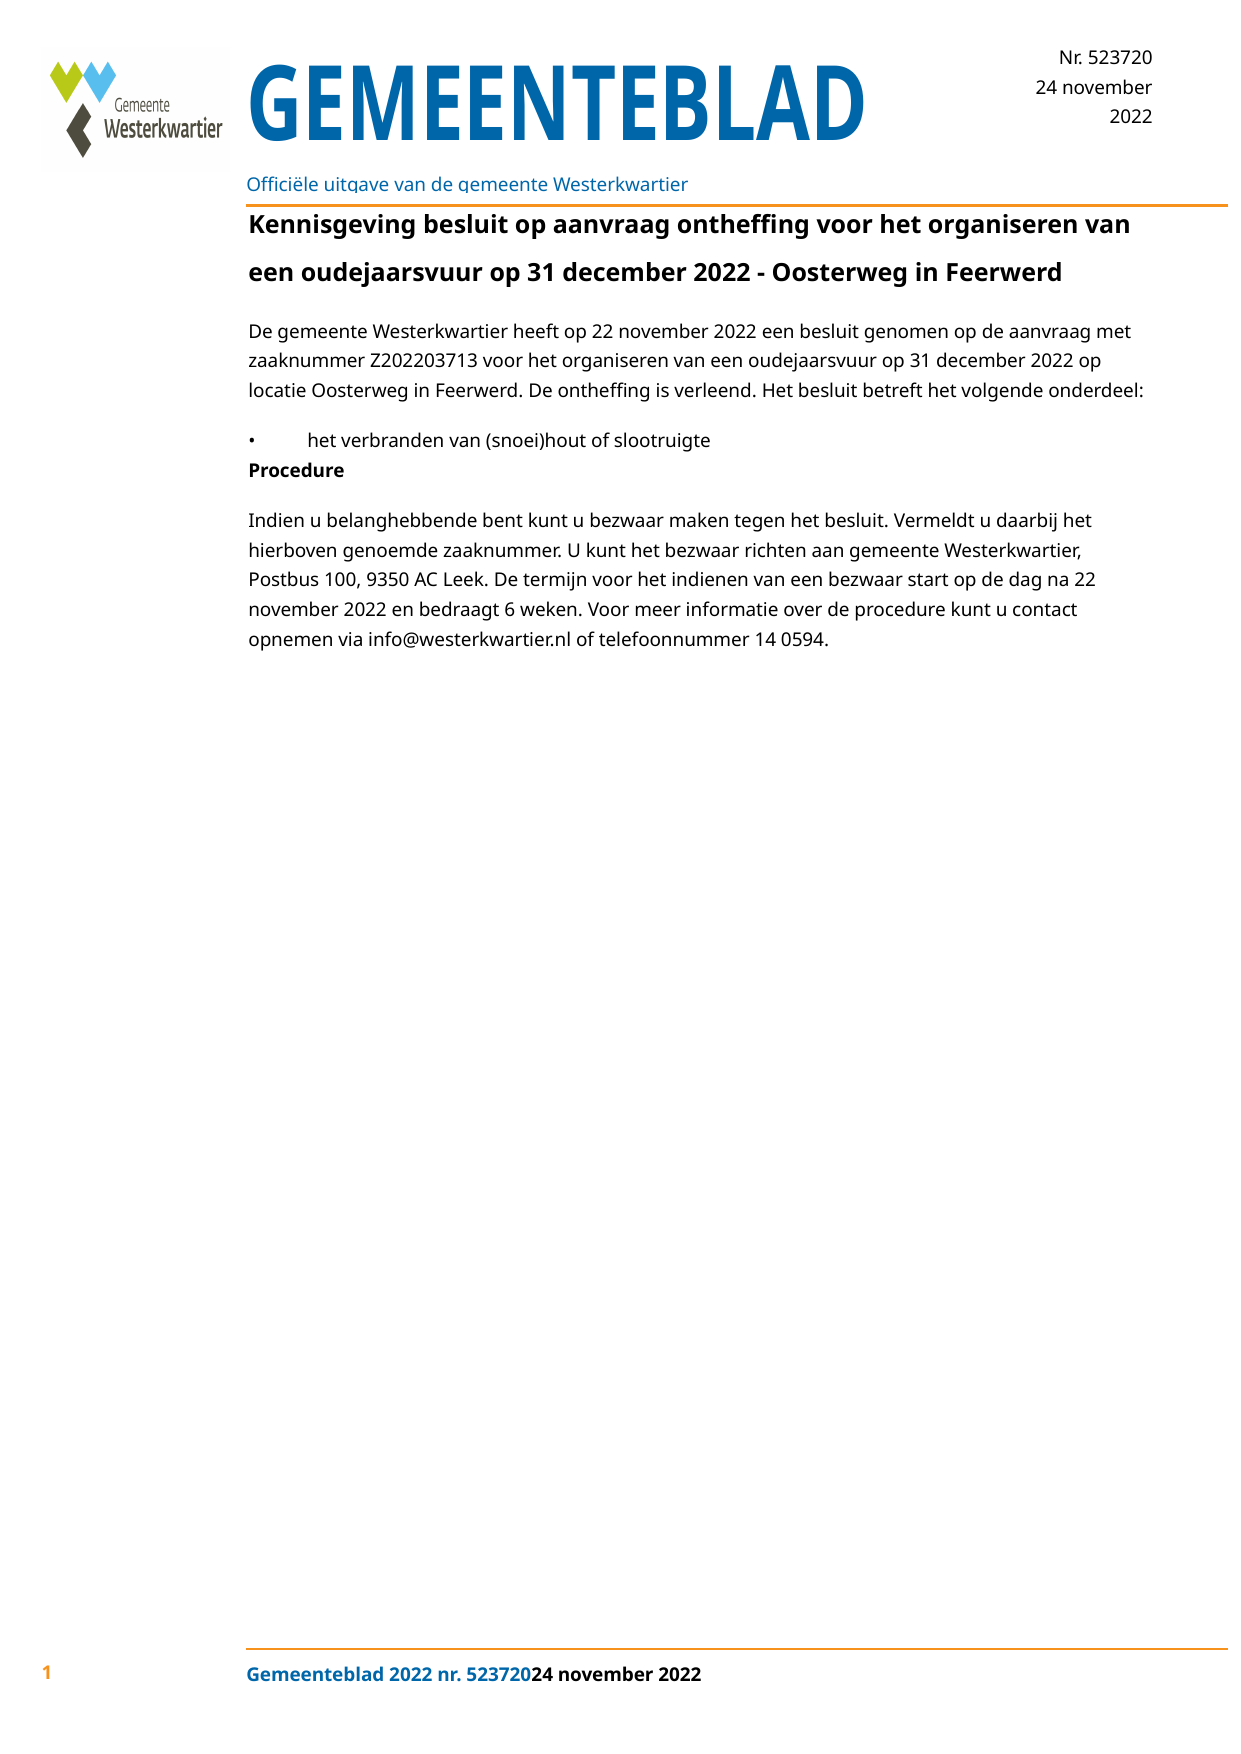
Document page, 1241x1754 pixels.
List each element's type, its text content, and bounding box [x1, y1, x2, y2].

list het verbranden van (snoei)hout of slootruigte [248, 427, 1152, 453]
text Kennisgeving besluit op aanvraag ontheffing voor het organiseren van een oudejaarsvuur op 31 december 2022 - Oosterweg in Feerwerd [248, 207, 1152, 288]
picture [41, 47, 231, 172]
text Procedure [248, 457, 1152, 483]
text De gemeente Westerkwartier heeft op 22 november 2022 een besluit genomen op de aanvraag met zaaknummer Z202203713 voor het organiseren van een oudejaarsvuur op 31 december 2022 op locatie Oosterweg in Feerwerd. De ontheffing is verleend. Het besluit betreft het volgende onderdeel: [248, 318, 1152, 403]
text Indien u belanghebbende bent kunt u bezwaar maken tegen het besluit. Vermeldt u daarbij het hierboven genoemde zaaknummer. U kunt het bezwaar richten aan gemeente Westerkwartier, Postbus 100, 9350 AC Leek. De termijn voor het indienen van een bezwaar start op de dag na 22 november 2022 en bedraagt 6 weken. Voor meer informatie over de procedure kunt u contact opnemen via info@westerkwartier.nl of telefoonnummer 14 0594. [248, 507, 1152, 652]
